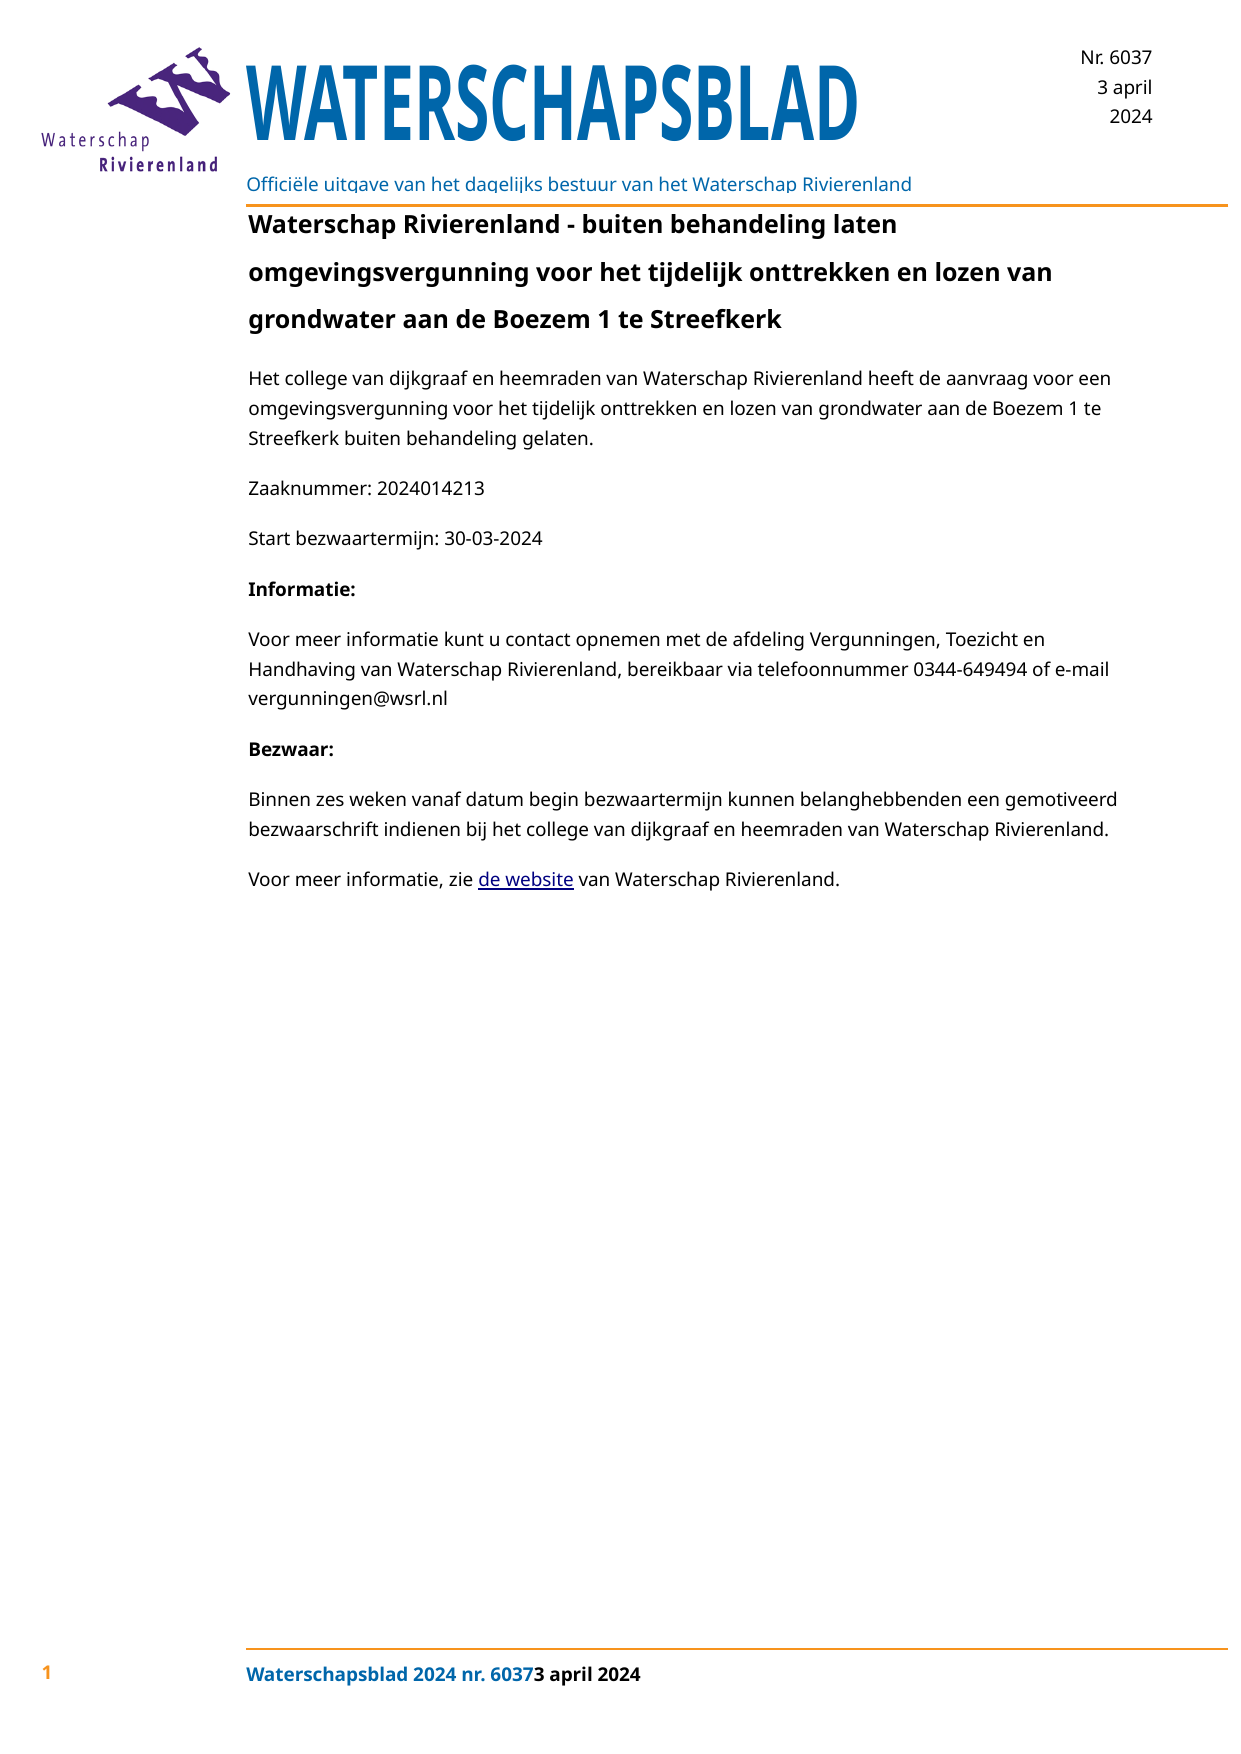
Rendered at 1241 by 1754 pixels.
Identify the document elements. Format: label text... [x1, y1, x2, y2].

text Bezwaar: [248, 736, 1152, 762]
text Informatie: [248, 576, 1152, 602]
text Zaaknummer: 2024014213 [248, 475, 1152, 501]
picture [41, 47, 231, 172]
text Voor meer informatie, zie de website van Waterschap Rivierenland. [248, 866, 1152, 892]
text Binnen zes weken vanaf datum begin bezwaartermijn kunnen belanghebbenden een gemotiveerd bezwaarschrift indienen bij het college van dijkgraaf en heemraden van Waterschap Rivierenland. [248, 786, 1152, 842]
text Waterschap Rivierenland - buiten behandeling laten omgevingsvergunning voor het tijdelijk onttrekken en lozen van grondwater aan de Boezem 1 te Streefkerk [248, 207, 1152, 336]
text Het college van dijkgraaf en heemraden van Waterschap Rivierenland heeft de aanvraag voor een omgevingsvergunning voor het tijdelijk onttrekken en lozen van grondwater aan de Boezem 1 te Streefkerk buiten behandeling gelaten. [248, 366, 1152, 450]
text Voor meer informatie kunt u contact opnemen met de afdeling Vergunningen, Toezicht en Handhaving van Waterschap Rivierenland, bereikbaar via telefoonnummer 0344-649494 of e-mail vergunningen@wsrl.nl [248, 626, 1152, 711]
text Start bezwaartermijn: 30-03-2024 [248, 526, 1152, 551]
